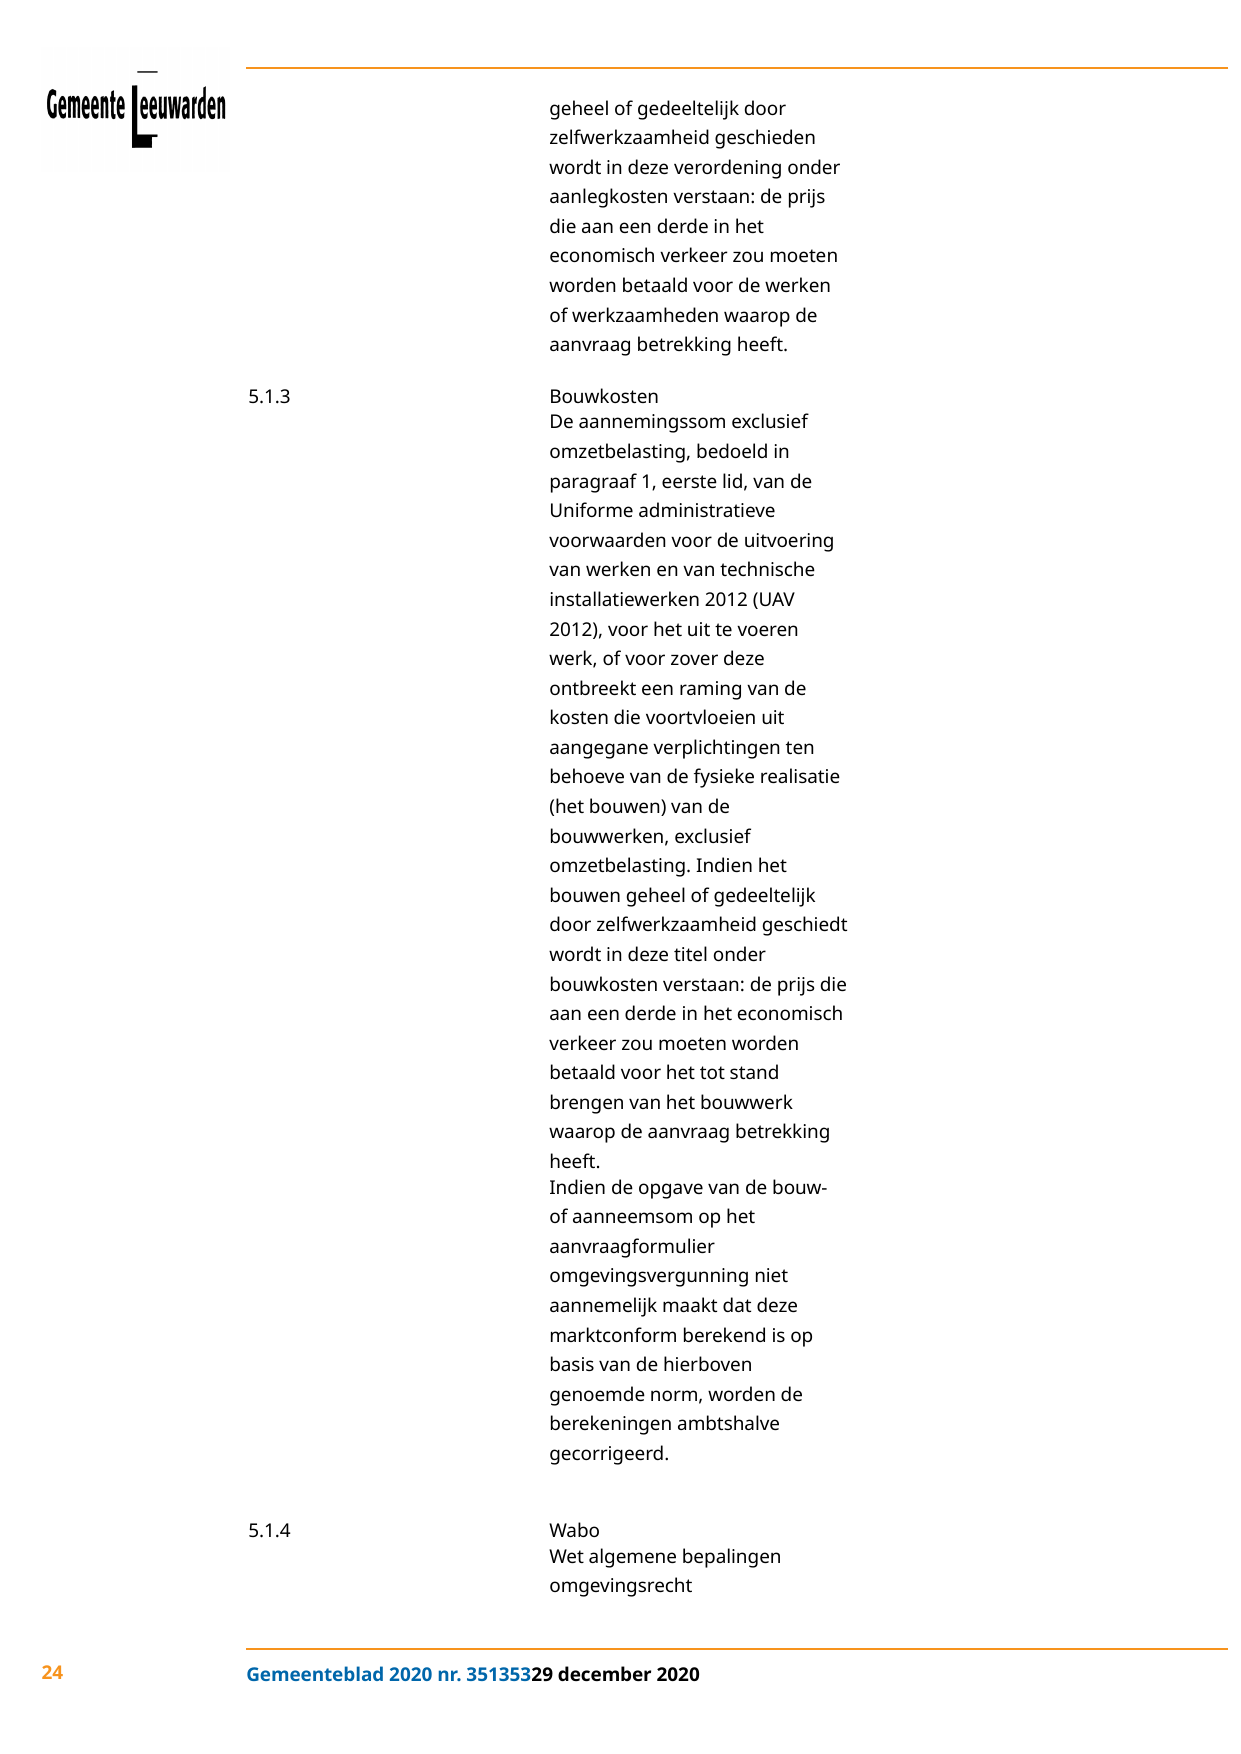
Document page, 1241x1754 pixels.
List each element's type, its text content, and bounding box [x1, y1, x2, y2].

table_cell [549, 1492, 850, 1517]
table_cell [248, 1466, 549, 1492]
table_cell 5.1.3 [248, 383, 549, 409]
table_cell [850, 357, 1152, 383]
table_cell [248, 1543, 549, 1598]
table_cell Indien de opgave van de bouw- of aanneemsom op het aanvraagformulier omgevingsvergunning niet aannemelijk maakt dat deze marktconform berekend is op basis van de hierboven genoemde norm, worden de berekeningen ambtshalve gecorrigeerd. [549, 1174, 850, 1466]
table_cell [248, 357, 549, 383]
table_cell De aannemingssom exclusief omzetbelasting, bedoeld in paragraaf 1, eerste lid, van de Uniforme administratieve voorwaarden voor de uitvoering van werken en van technische installatiewerken 2012 (UAV 2012), voor het uit te voeren werk, of voor zover deze ontbreekt een raming van de kosten die voortvloeien uit aangegane verplichtingen ten behoeve van de fysieke realisatie (het bouwen) van de bouwwerken, exclusief omzetbelasting. Indien het bouwen geheel of gedeeltelijk door zelfwerkzaamheid geschiedt wordt in deze titel onder bouwkosten verstaan: de prijs die aan een derde in het economisch verkeer zou moeten worden betaald voor het tot stand brengen van het bouwwerk waarop de aanvraag betrekking heeft. [549, 409, 850, 1174]
table_cell [549, 1466, 850, 1492]
picture [41, 47, 231, 172]
table_cell [248, 95, 549, 357]
table_cell [248, 1492, 549, 1517]
table_cell Wet algemene bepalingen omgevingsrecht [549, 1543, 850, 1598]
table_cell [850, 1174, 1152, 1466]
table_cell [248, 1174, 549, 1466]
table_cell geheel of gedeeltelijk door zelfwerkzaamheid geschieden wordt in deze verordening onder aanlegkosten verstaan: de prijs die aan een derde in het economisch verkeer zou moeten worden betaald voor de werken of werkzaamheden waarop de aanvraag betrekking heeft. [549, 95, 850, 357]
table_cell [248, 409, 549, 1174]
table_cell 5.1.4 [248, 1518, 549, 1543]
table_cell Bouwkosten [549, 383, 850, 409]
table_cell [850, 1466, 1152, 1492]
table_cell [850, 1492, 1152, 1517]
table_cell [549, 357, 850, 383]
table_cell Wabo [549, 1518, 850, 1543]
table_cell [850, 1518, 1152, 1543]
table_cell [850, 95, 1152, 357]
table_cell [850, 1543, 1152, 1598]
table_cell [850, 409, 1152, 1174]
table_cell [850, 383, 1152, 409]
